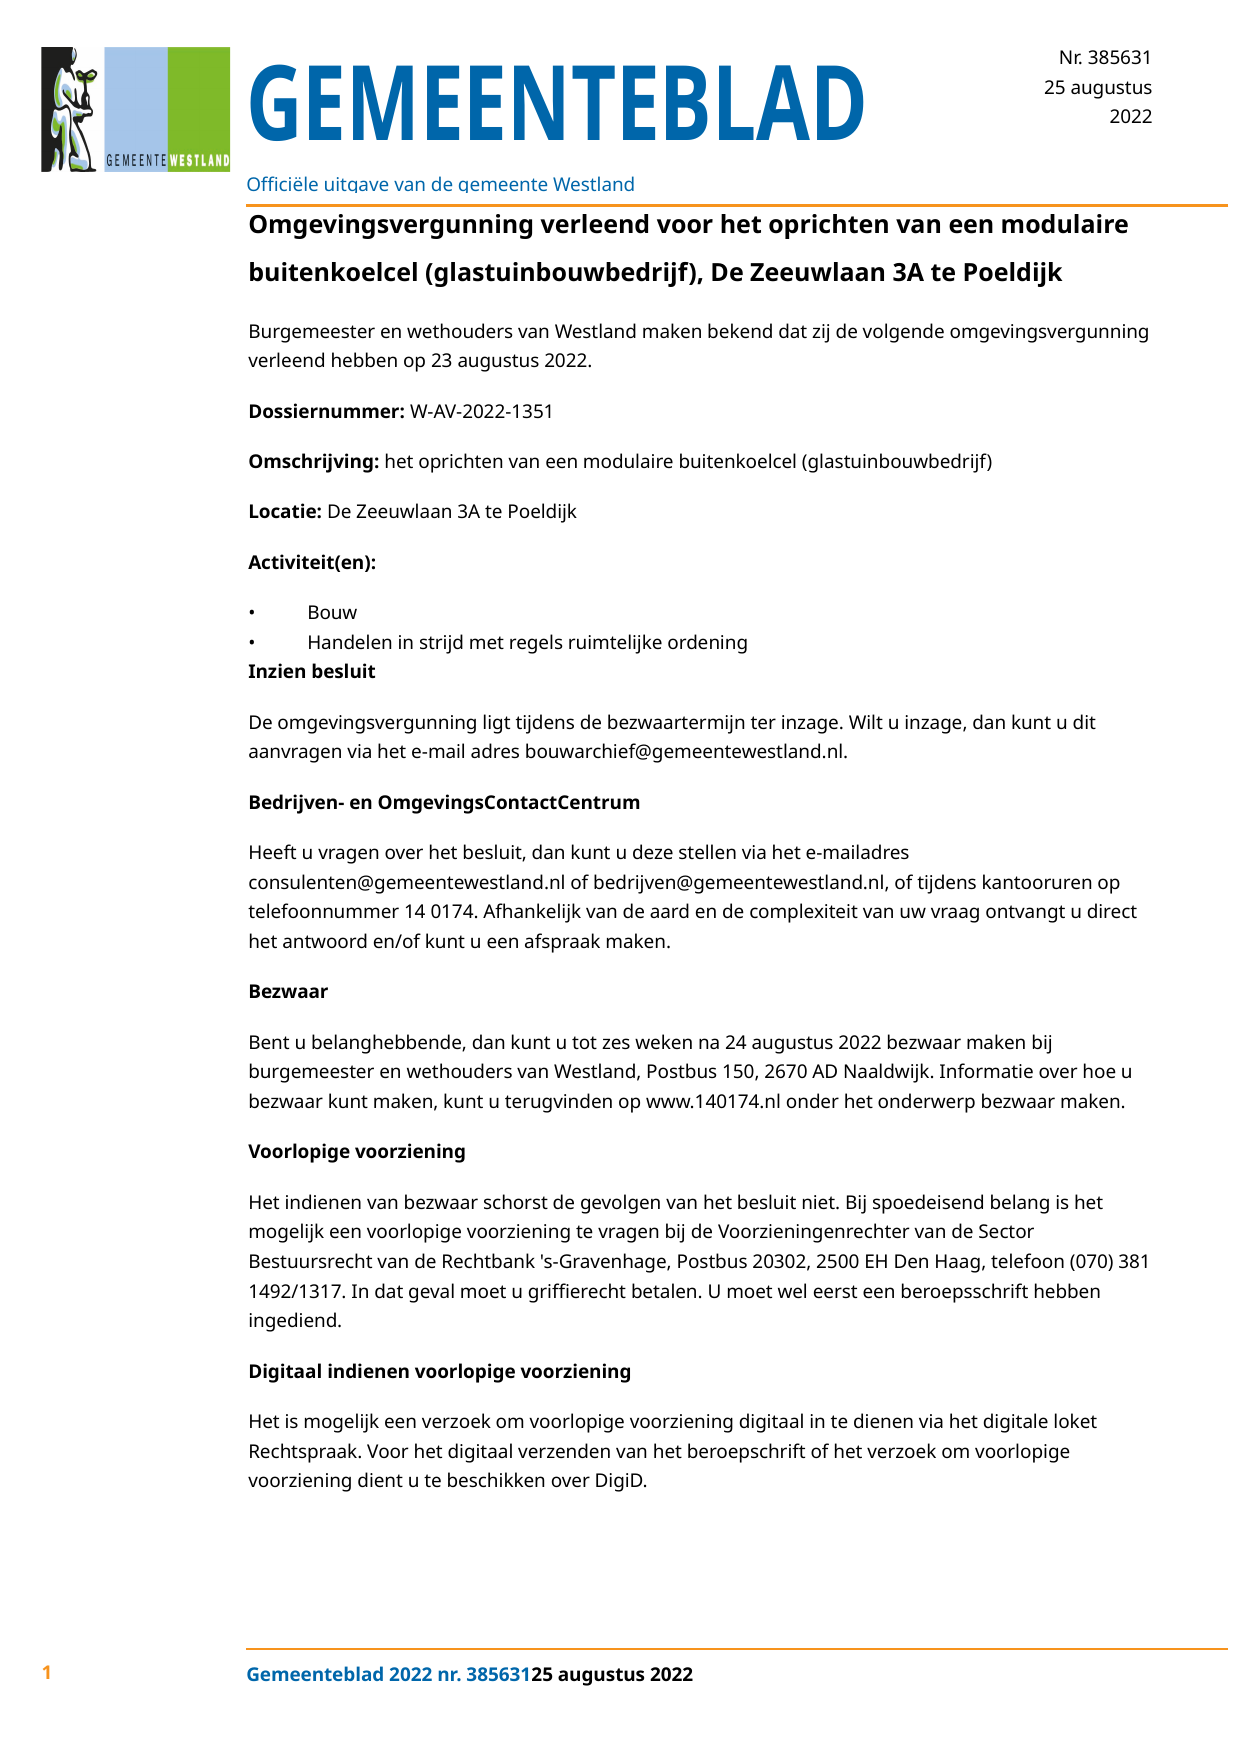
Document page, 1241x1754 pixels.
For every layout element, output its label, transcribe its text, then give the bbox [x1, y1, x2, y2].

text Omschrijving: het oprichten van een modulaire buitenkoelcel (glastuinbouwbedrijf) [248, 448, 1152, 474]
text De omgevingsvergunning ligt tijdens de bezwaartermijn ter inzage. Wilt u inzage, dan kunt u dit aanvragen via het e-mail adres bouwarchief@gemeentewestland.nl. [248, 709, 1152, 764]
text Activiteit(en): [248, 549, 1152, 575]
list Handelen in strijd met regels ruimtelijke ordening [248, 629, 1152, 655]
text Heeft u vragen over het besluit, dan kunt u deze stellen via het e-mailadres consulenten@gemeentewestland.nl of bedrijven@gemeentewestland.nl, of tijdens kantooruren op telefoonnummer 14 0174. Afhankelijk van de aard en de complexiteit van uw vraag ontvangt u direct het antwoord en/of kunt u een afspraak maken. [248, 839, 1152, 954]
text Inzien besluit [248, 659, 1152, 684]
text Bedrijven- en OmgevingsContactCentrum [248, 789, 1152, 815]
text Omgevingsvergunning verleend voor het oprichten van een modulaire buitenkoelcel (glastuinbouwbedrijf), De Zeeuwlaan 3A te Poeldijk [248, 207, 1152, 288]
picture [41, 47, 231, 172]
text Bezwaar [248, 979, 1152, 1004]
text Burgemeester en wethouders van Westland maken bekend dat zij de volgende omgevingsvergunning verleend hebben op 23 augustus 2022. [248, 318, 1152, 373]
list Bouw [248, 599, 1152, 625]
text Locatie: De Zeeuwlaan 3A te Poeldijk [248, 499, 1152, 524]
text Het indienen van bezwaar schorst de gevolgen van het besluit niet. Bij spoedeisend belang is het mogelijk een voorlopige voorziening te vragen bij de Voorzieningenrechter van de Sector Bestuursrecht van de Rechtbank 's-Gravenhage, Postbus 20302, 2500 EH Den Haag, telefoon (070) 381 1492/1317. In dat geval moet u griffierecht betalen. U moet wel eerst een beroepsschrift hebben ingediend. [248, 1189, 1152, 1333]
text Digitaal indienen voorlopige voorziening [248, 1358, 1152, 1384]
text Het is mogelijk een verzoek om voorlopige voorziening digitaal in te dienen via het digitale loket Rechtspraak. Voor het digitaal verzenden van het beroepschrift of het verzoek om voorlopige voorziening dient u te beschikken over DigiD. [248, 1408, 1152, 1493]
text Voorlopige voorziening [248, 1139, 1152, 1164]
text Dossiernummer: W-AV-2022-1351 [248, 398, 1152, 424]
text Bent u belanghebbende, dan kunt u tot zes weken na 24 augustus 2022 bezwaar maken bij burgemeester en wethouders van Westland, Postbus 150, 2670 AD Naaldwijk. Informatie over hoe u bezwaar kunt maken, kunt u terugvinden op www.140174.nl onder het onderwerp bezwaar maken. [248, 1029, 1152, 1114]
